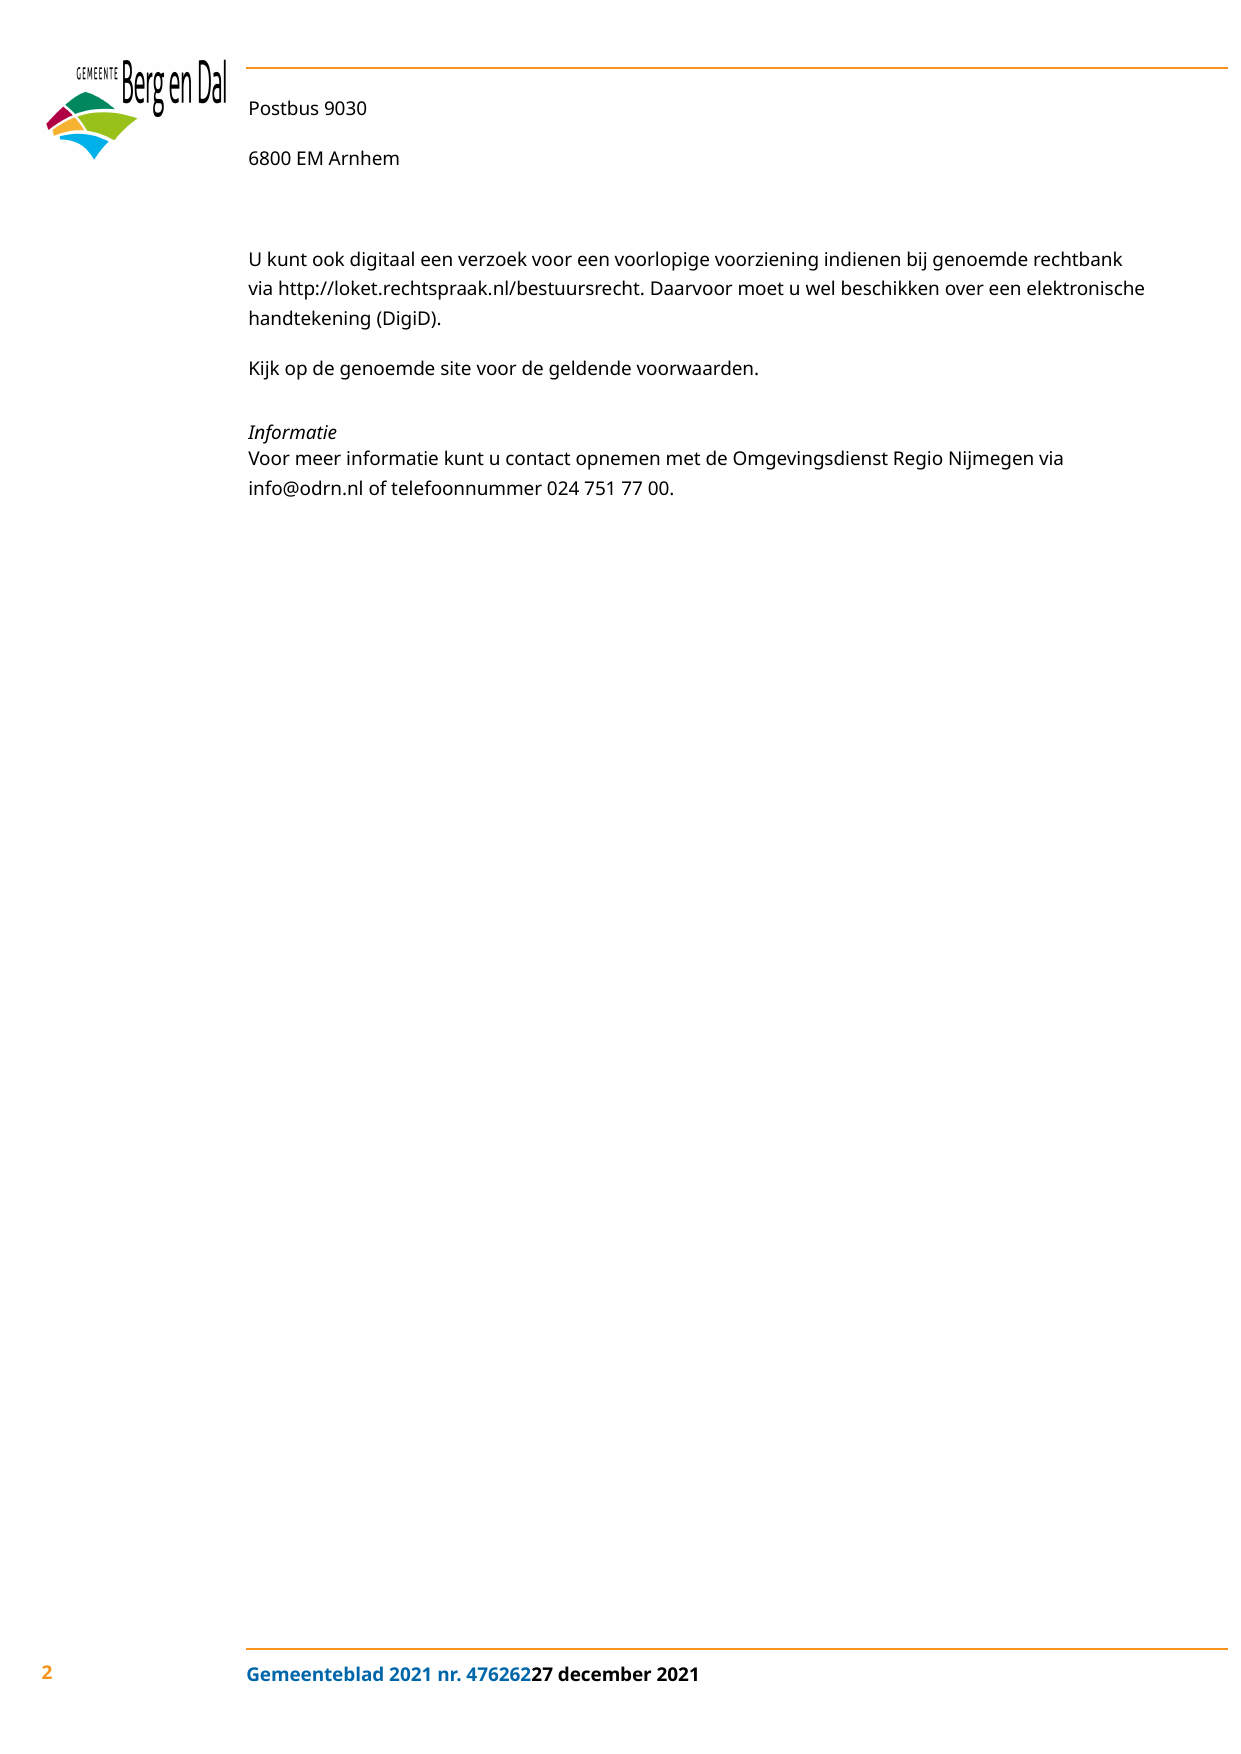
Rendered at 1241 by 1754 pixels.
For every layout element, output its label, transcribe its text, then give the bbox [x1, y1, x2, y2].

picture [41, 47, 231, 172]
text Informatie [248, 419, 1152, 445]
text Voor meer informatie kunt u contact opnemen met de Omgevingsdienst Regio Nijmegen via info@odrn.nl of telefoonnummer 024 751 77 00. [248, 445, 1152, 501]
text 6800 EM Arnhem [248, 145, 1152, 171]
text U kunt ook digitaal een verzoek voor een voorlopige voorziening indienen bij genoemde rechtbank via http://loket.rechtspraak.nl/bestuursrecht. Daarvoor moet u wel beschikken over een elektronische handtekening (DigiD). [248, 246, 1152, 331]
text Kijk op de genoemde site voor de geldende voorwaarden. [248, 356, 1152, 381]
text Postbus 9030 [248, 95, 1152, 121]
